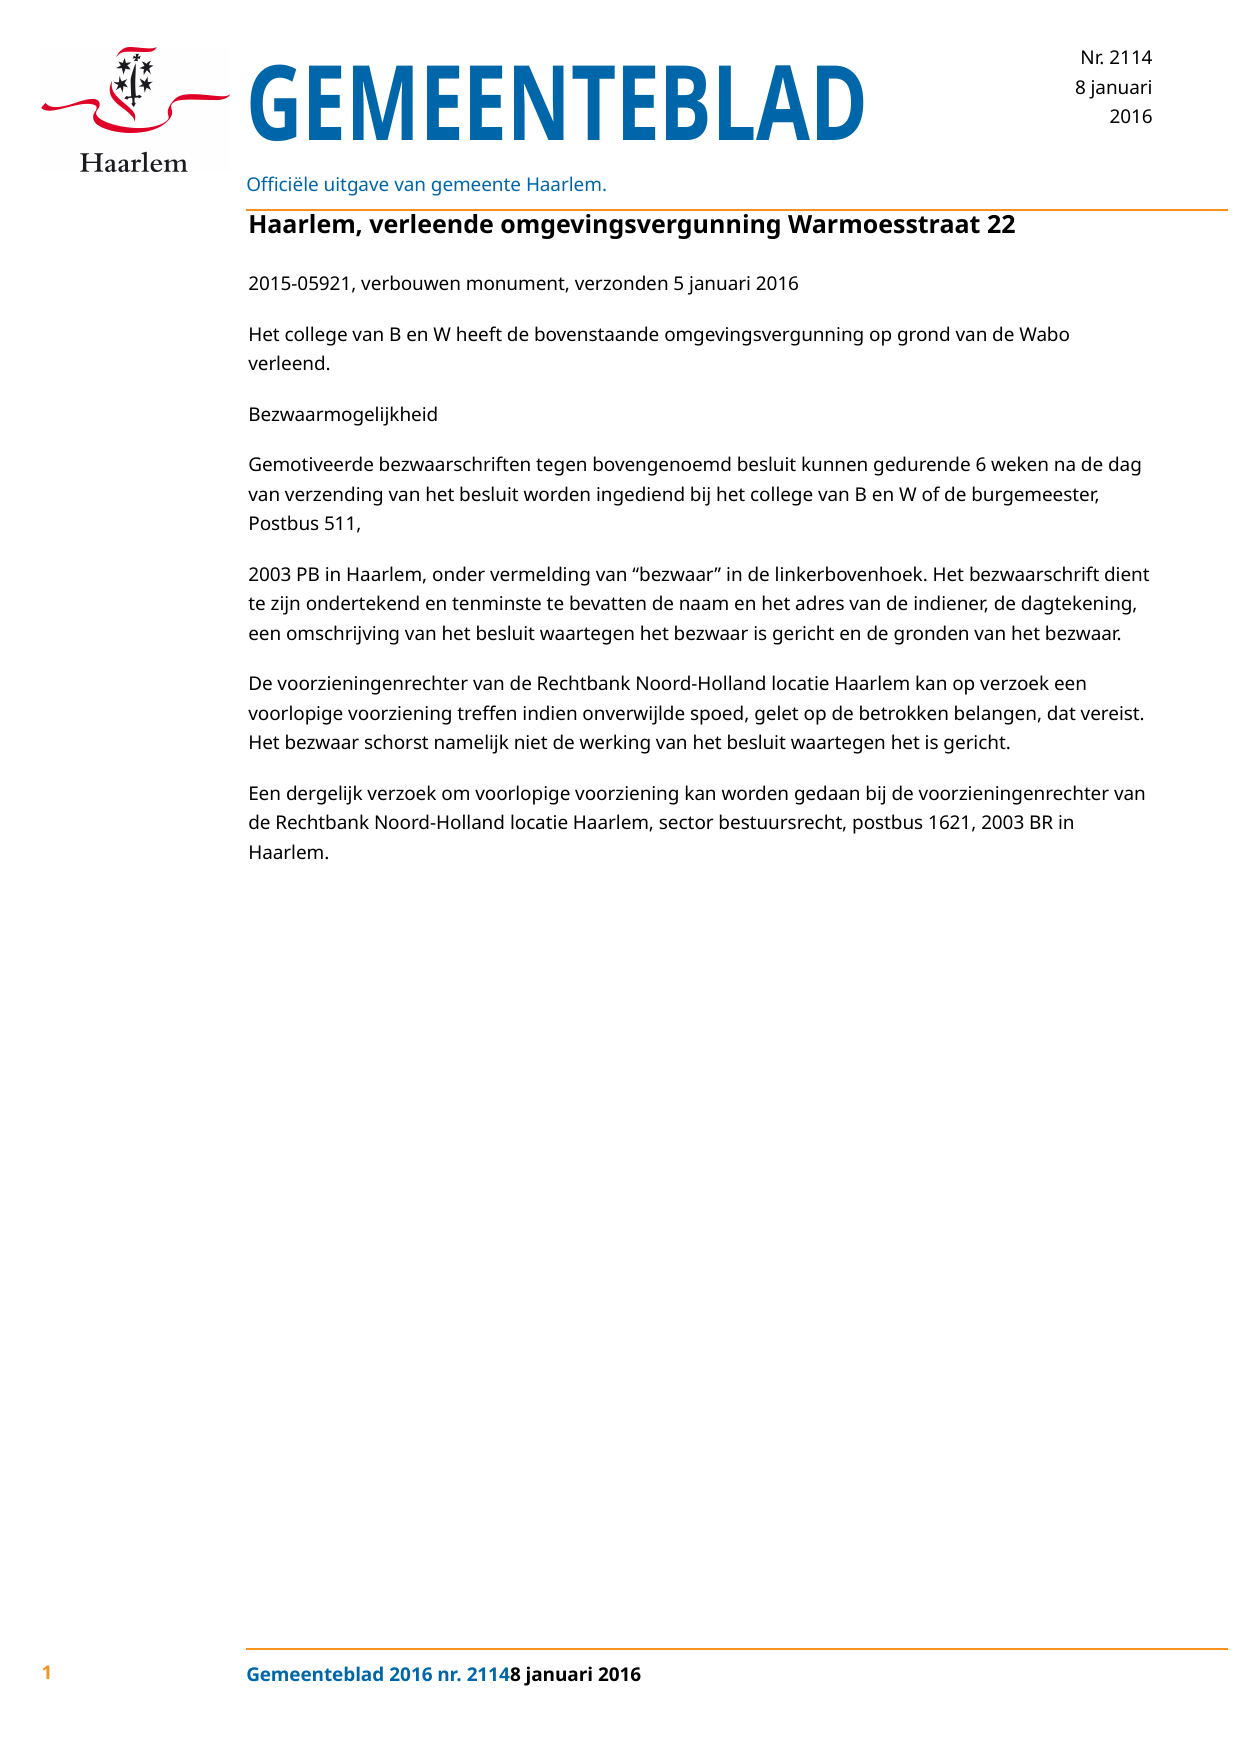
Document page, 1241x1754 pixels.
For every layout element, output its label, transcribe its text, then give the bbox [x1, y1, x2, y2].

text Het college van B en W heeft de bovenstaande omgevingsvergunning op grond van de Wabo verleend. [248, 321, 1152, 376]
text Haarlem, verleende omgevingsvergunning Warmoesstraat 22 [248, 211, 1152, 241]
text Een dergelijk verzoek om voorlopige voorziening kan worden gedaan bij de voorzieningenrechter van de Rechtbank Noord-Holland locatie Haarlem, sector bestuursrecht, postbus 1621, 2003 BR in Haarlem. [248, 780, 1152, 865]
text 2015-05921, verbouwen monument, verzonden 5 januari 2016 [248, 270, 1152, 296]
picture [41, 47, 231, 172]
text Gemotiveerde bezwaarschriften tegen bovengenoemd besluit kunnen gedurende 6 weken na de dag van verzending van het besluit worden ingediend bij het college van B en W of de burgemeester, Postbus 511, [248, 451, 1152, 536]
text De voorzieningenrechter van de Rechtbank Noord-Holland locatie Haarlem kan op verzoek een voorlopige voorziening treffen indien onverwijlde spoed, gelet op de betrokken belangen, dat vereist. Het bezwaar schorst namelijk niet de werking van het besluit waartegen het is gericht. [248, 670, 1152, 755]
text Bezwaarmogelijkheid [248, 401, 1152, 426]
text 2003 PB in Haarlem, onder vermelding van “bezwaar” in de linkerbovenhoek. Het bezwaarschrift dient te zijn ondertekend en tenminste te bevatten de naam en het adres van de indiener, de dagtekening, een omschrijving van het besluit waartegen het bezwaar is gericht en de gronden van het bezwaar. [248, 561, 1152, 646]
